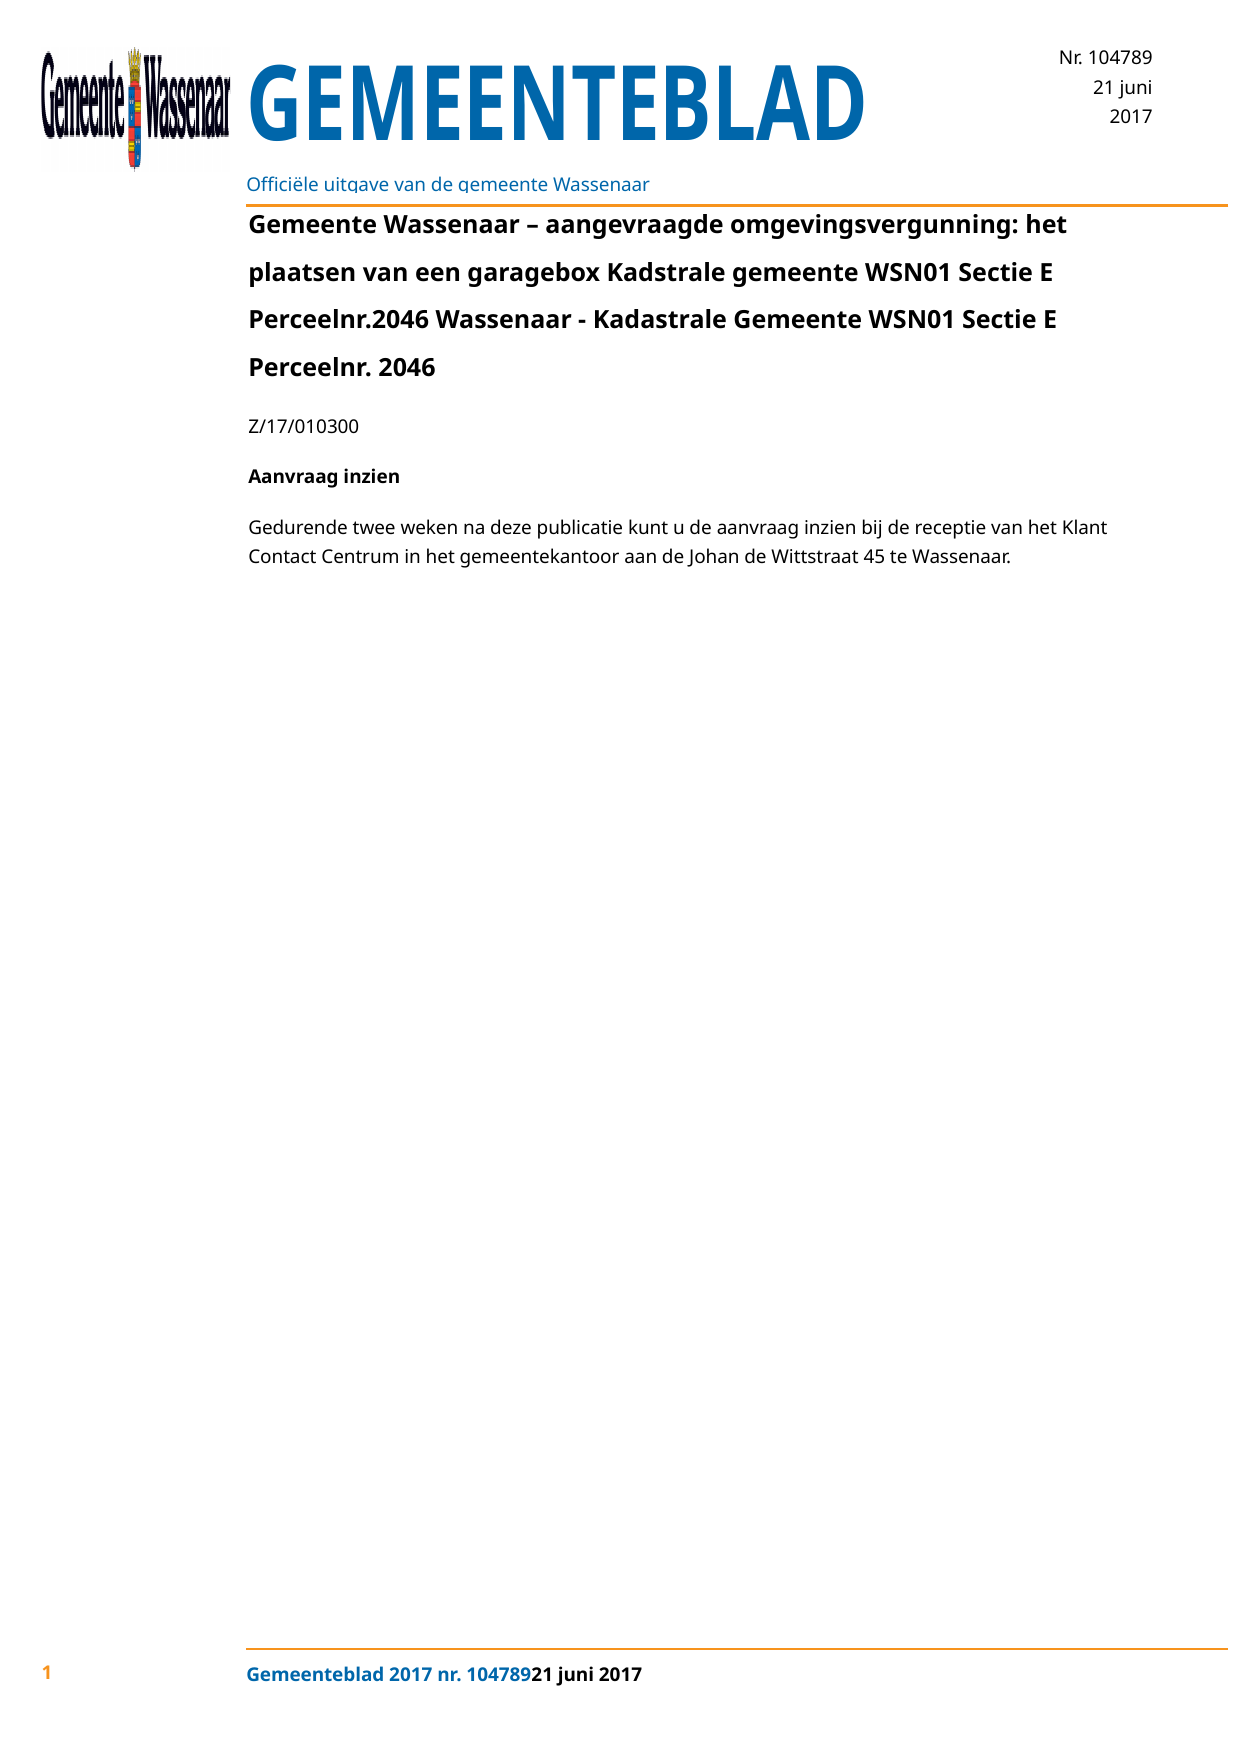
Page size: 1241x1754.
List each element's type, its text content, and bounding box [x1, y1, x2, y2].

picture [41, 47, 231, 172]
text Gedurende twee weken na deze publicatie kunt u de aanvraag inzien bij de receptie van het Klant Contact Centrum in het gemeentekantoor aan de Johan de Wittstraat 45 te Wassenaar. [248, 514, 1152, 569]
text Gemeente Wassenaar – aangevraagde omgevingsvergunning: het plaatsen van een garagebox Kadstrale gemeente WSN01 Sectie E Perceelnr.2046 Wassenaar - Kadastrale Gemeente WSN01 Sectie E Perceelnr. 2046 [248, 207, 1152, 384]
text Aanvraag inzien [248, 463, 1152, 489]
text Z/17/010300 [248, 413, 1152, 439]
